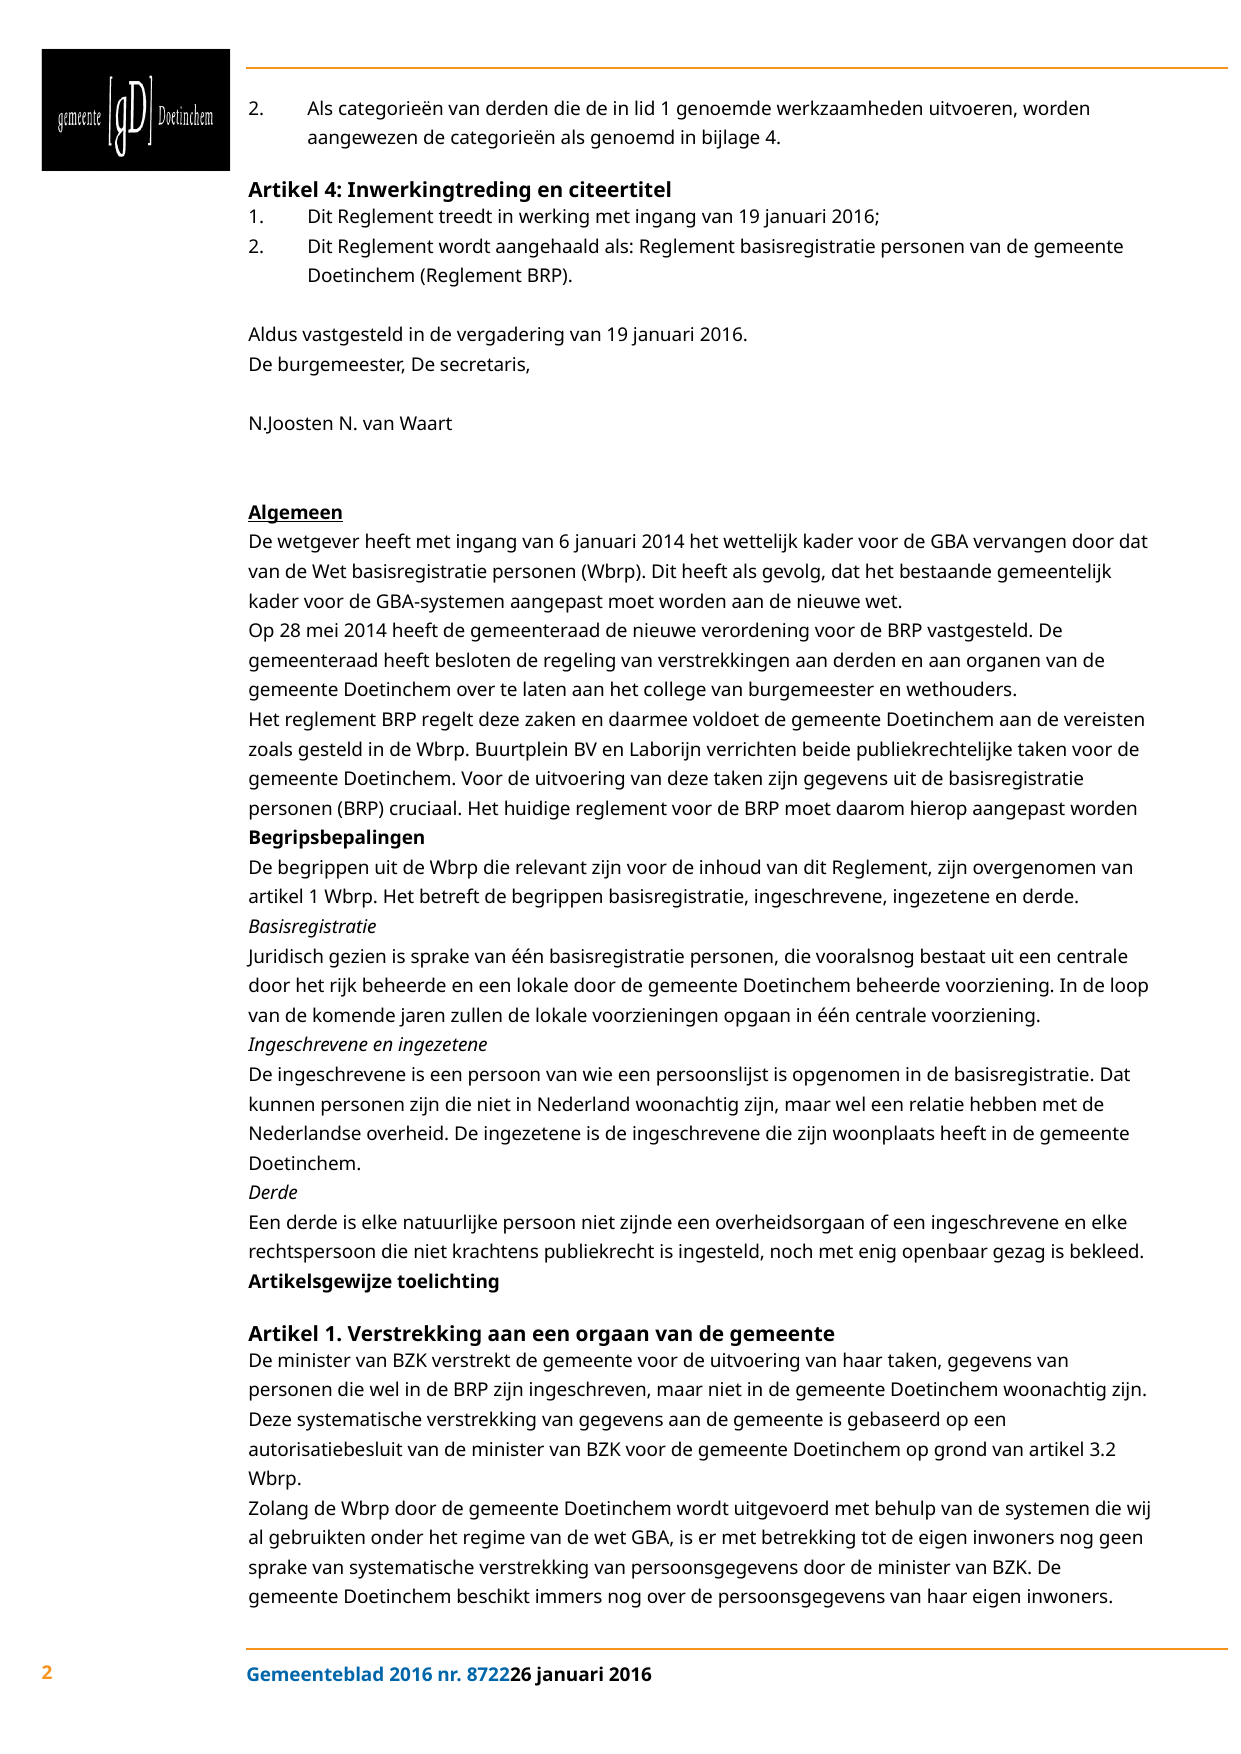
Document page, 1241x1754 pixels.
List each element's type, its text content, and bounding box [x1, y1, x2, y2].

text Zolang de Wbrp door de gemeente Doetinchem wordt uitgevoerd met behulp van de systemen die wij al gebruikten onder het regime van de wet GBA, is er met betrekking tot de eigen inwoners nog geen sprake van systematische verstrekking van persoonsgegevens door de minister van BZK. De gemeente Doetinchem beschikt immers nog over de persoonsgegevens van haar eigen inwoners. [248, 1495, 1152, 1609]
text Artikel 1. Verstrekking aan een orgaan van de gemeente [248, 1319, 1152, 1347]
picture [41, 47, 231, 172]
text Algemeen [248, 499, 1152, 525]
text De minister van BZK verstrekt de gemeente voor de uitvoering van haar taken, gegevens van personen die wel in de BRP zijn ingeschreven, maar niet in de gemeente Doetinchem woonachtig zijn. Deze systematische verstrekking van gegevens aan de gemeente is gebaseerd op een autorisatiebesluit van de minister van BZK voor de gemeente Doetinchem op grond van artikel 3.2 Wbrp. [248, 1347, 1152, 1491]
list Dit Reglement wordt aangehaald als: Reglement basisregistratie personen van de gemeente Doetinchem (Reglement BRP). [248, 233, 1152, 288]
text De wetgever heeft met ingang van 6 januari 2014 het wettelijk kader voor de GBA vervangen door dat van de Wet basisregistratie personen (Wbrp). Dit heeft als gevolg, dat het bestaande gemeentelijk kader voor de GBA-systemen aangepast moet worden aan de nieuwe wet. [248, 529, 1152, 613]
text Basisregistratie [248, 913, 1152, 939]
text Artikel 4: Inwerkingtreding en citeertitel [248, 175, 1152, 203]
text Begripsbepalingen [248, 824, 1152, 850]
text Juridisch gezien is sprake van één basisregistratie personen, die vooralsnog bestaat uit een centrale door het rijk beheerde en een lokale door de gemeente Doetinchem beheerde voorziening. In de loop van de komende jaren zullen de lokale voorzieningen opgaan in één centrale voorziening. [248, 943, 1152, 1028]
list Dit Reglement treedt in werking met ingang van 19 januari 2016; [248, 203, 1152, 229]
text De begrippen uit de Wbrp die relevant zijn voor de inhoud van dit Reglement, zijn overgenomen van artikel 1 Wbrp. Het betreft de begrippen basisregistratie, ingeschrevene, ingezetene en derde. [248, 854, 1152, 909]
list Als categorieën van derden die de in lid 1 genoemde werkzaamheden uitvoeren, worden aangewezen de categorieën als genoemd in bijlage 4. [248, 95, 1152, 150]
text Een derde is elke natuurlijke persoon niet zijnde een overheidsorgaan of een ingeschrevene en elke rechtspersoon die niet krachtens publiekrecht is ingesteld, noch met enig openbaar gezag is bekleed. [248, 1209, 1152, 1264]
text De burgemeester, De secretaris, [248, 351, 1152, 377]
text Ingeschrevene en ingezetene [248, 1032, 1152, 1057]
text Derde [248, 1179, 1152, 1205]
text Artikelsgewijze toelichting [248, 1268, 1152, 1294]
text Op 28 mei 2014 heeft de gemeenteraad de nieuwe verordening voor de BRP vastgesteld. De gemeenteraad heeft besloten de regeling van verstrekkingen aan derden en aan organen van de gemeente Doetinchem over te laten aan het college van burgemeester en wethouders. [248, 617, 1152, 702]
text De ingeschrevene is een persoon van wie een persoonslijst is opgenomen in de basisregistratie. Dat kunnen personen zijn die niet in Nederland woonachtig zijn, maar wel een relatie hebben met de Nederlandse overheid. De ingezetene is de ingeschrevene die zijn woonplaats heeft in de gemeente Doetinchem. [248, 1061, 1152, 1176]
text N.Joosten N. van Waart [248, 410, 1152, 436]
text Aldus vastgesteld in de vergadering van 19 januari 2016. [248, 322, 1152, 347]
text Het reglement BRP regelt deze zaken en daarmee voldoet de gemeente Doetinchem aan de vereisten zoals gesteld in de Wbrp. Buurtplein BV en Laborijn verrichten beide publiekrechtelijke taken voor de gemeente Doetinchem. Voor de uitvoering van deze taken zijn gegevens uit de basisregistratie personen (BRP) cruciaal. Het huidige reglement voor de BRP moet daarom hierop aangepast worden [248, 706, 1152, 821]
